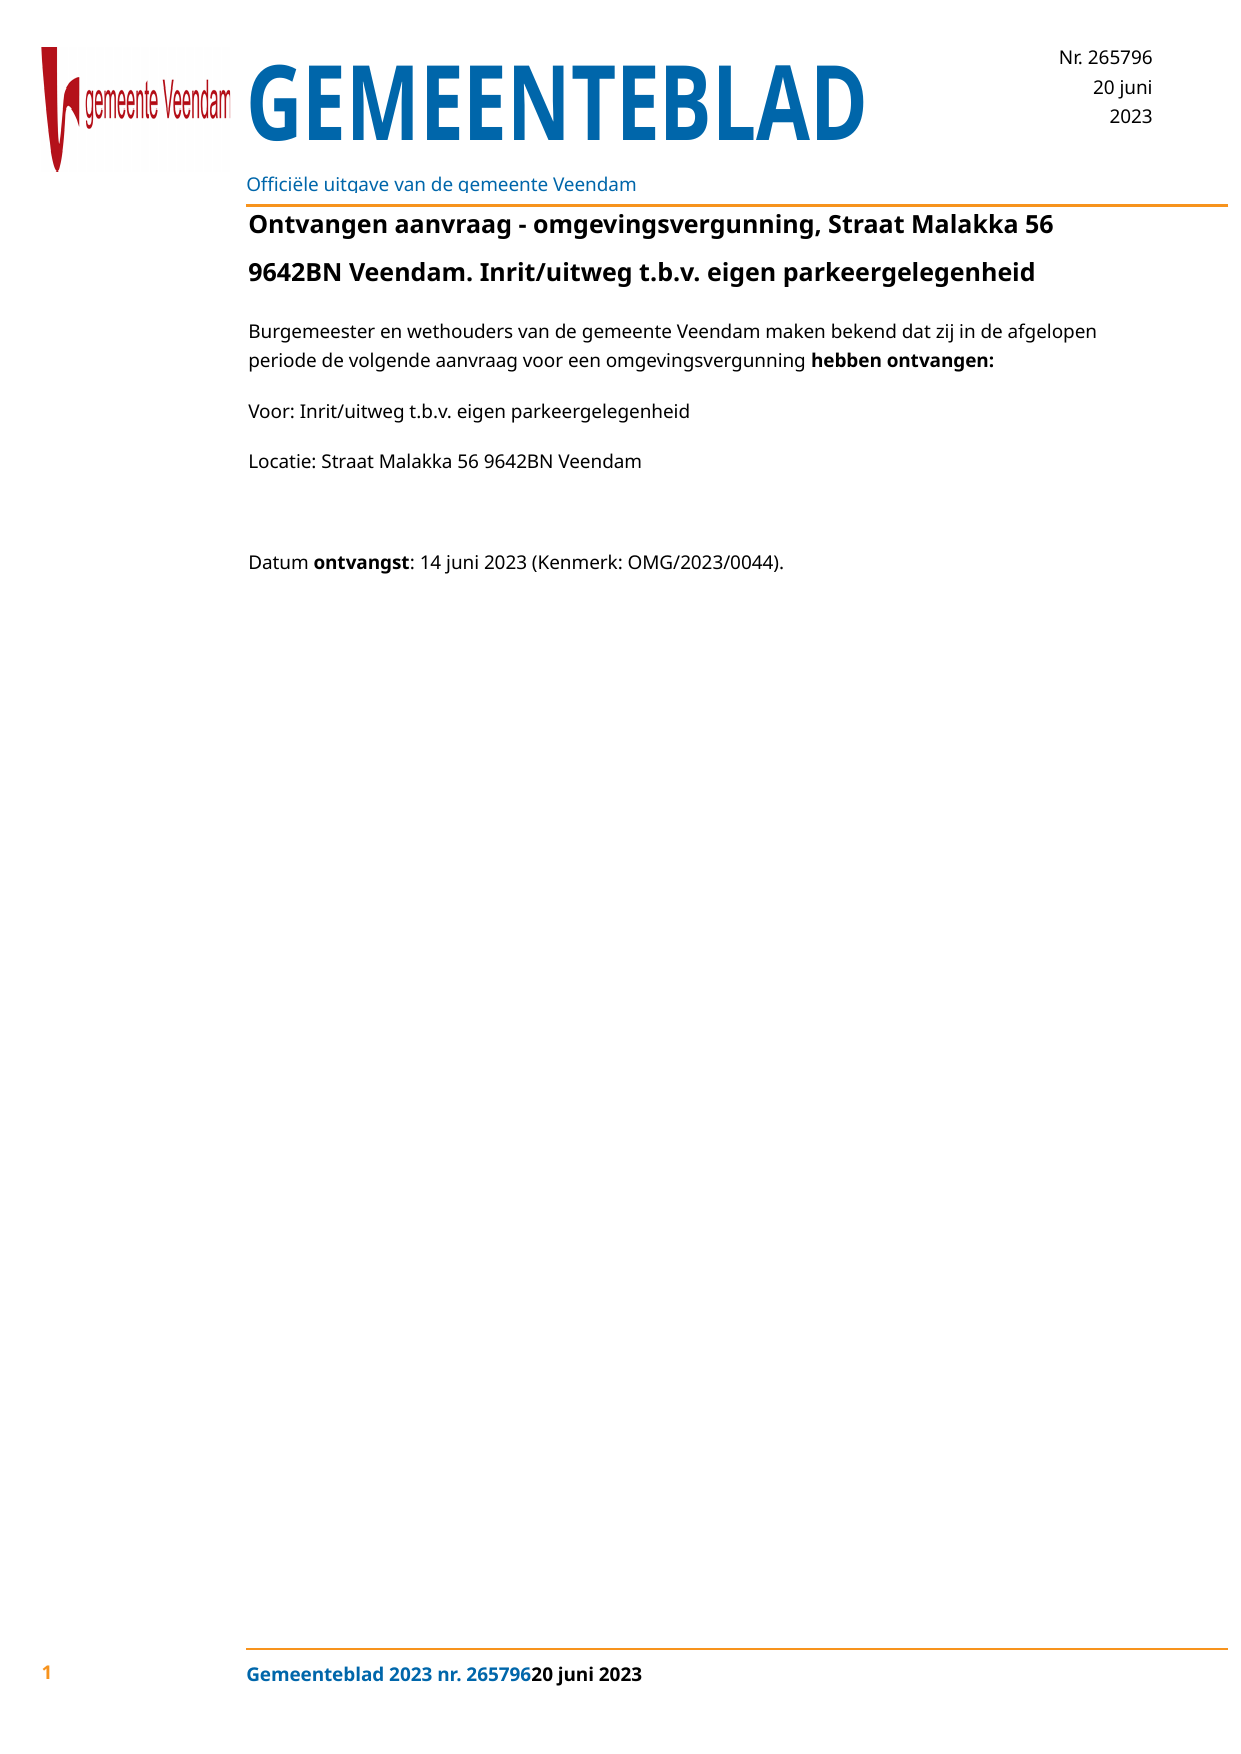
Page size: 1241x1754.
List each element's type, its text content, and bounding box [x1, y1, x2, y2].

text Ontvangen aanvraag - omgevingsvergunning, Straat Malakka 56 9642BN Veendam. Inrit/uitweg t.b.v. eigen parkeergelegenheid [248, 207, 1152, 288]
text Burgemeester en wethouders van de gemeente Veendam maken bekend dat zij in de afgelopen periode de volgende aanvraag voor een omgevingsvergunning hebben ontvangen: [248, 318, 1152, 373]
text Locatie: Straat Malakka 56 9642BN Veendam [248, 448, 1152, 474]
picture [41, 47, 231, 172]
text Datum ontvangst: 14 juni 2023 (Kenmerk: OMG/2023/0044). [248, 549, 1152, 575]
text Voor: Inrit/uitweg t.b.v. eigen parkeergelegenheid [248, 398, 1152, 424]
